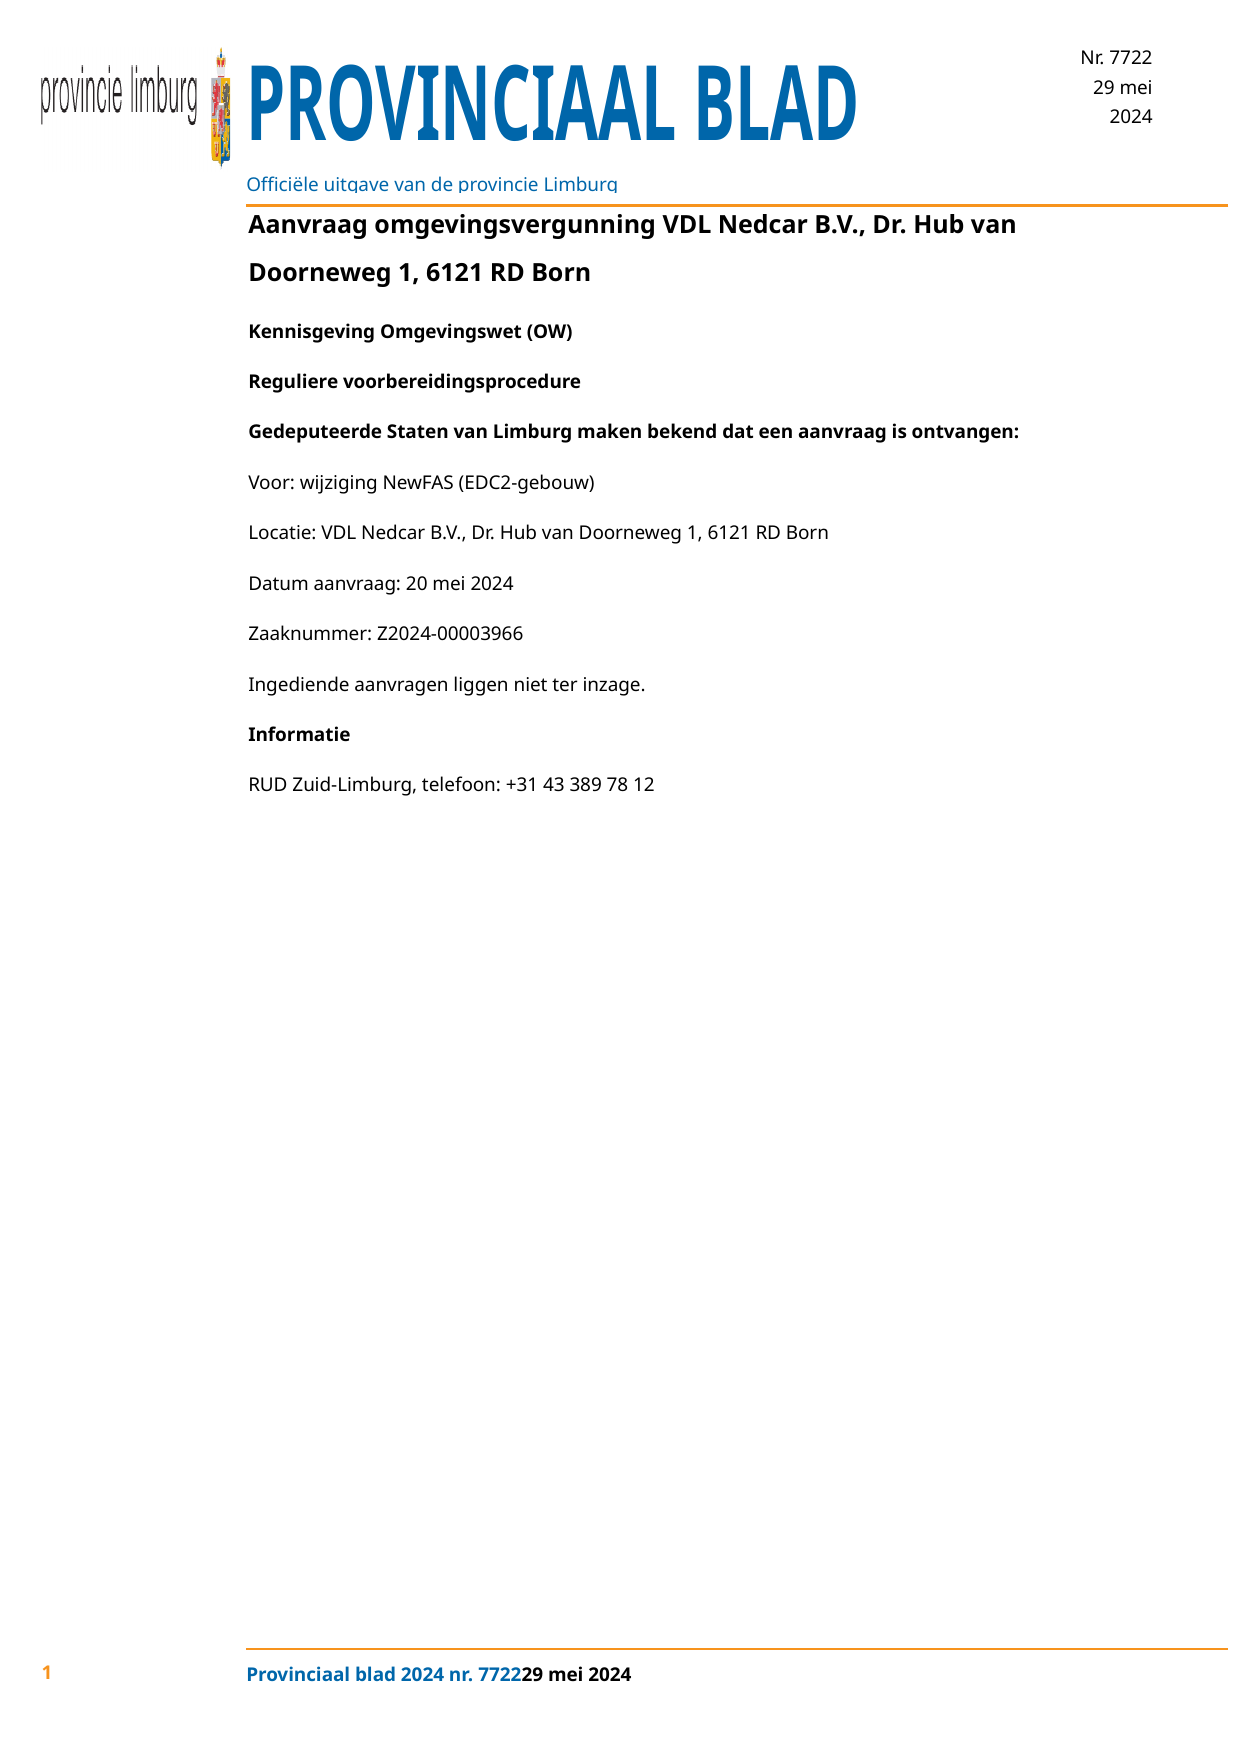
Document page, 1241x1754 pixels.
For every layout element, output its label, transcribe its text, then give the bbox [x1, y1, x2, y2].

text Informatie [248, 721, 1152, 747]
text Gedeputeerde Staten van Limburg maken bekend dat een aanvraag is ontvangen: [248, 419, 1152, 444]
text Reguliere voorbereidingsprocedure [248, 368, 1152, 394]
text Zaaknummer: Z2024-00003966 [248, 620, 1152, 646]
text Voor: wijziging NewFAS (EDC2-gebouw) [248, 469, 1152, 495]
text Locatie: VDL Nedcar B.V., Dr. Hub van Doorneweg 1, 6121 RD Born [248, 519, 1152, 545]
text RUD Zuid-Limburg, telefoon: +31 43 389 78 12 [248, 772, 1152, 797]
text Datum aanvraag: 20 mei 2024 [248, 570, 1152, 596]
picture [41, 47, 231, 172]
text Ingediende aanvragen liggen niet ter inzage. [248, 671, 1152, 697]
text Kennisgeving Omgevingswet (OW) [248, 318, 1152, 344]
text Aanvraag omgevingsvergunning VDL Nedcar B.V., Dr. Hub van Doorneweg 1, 6121 RD Born [248, 207, 1152, 288]
